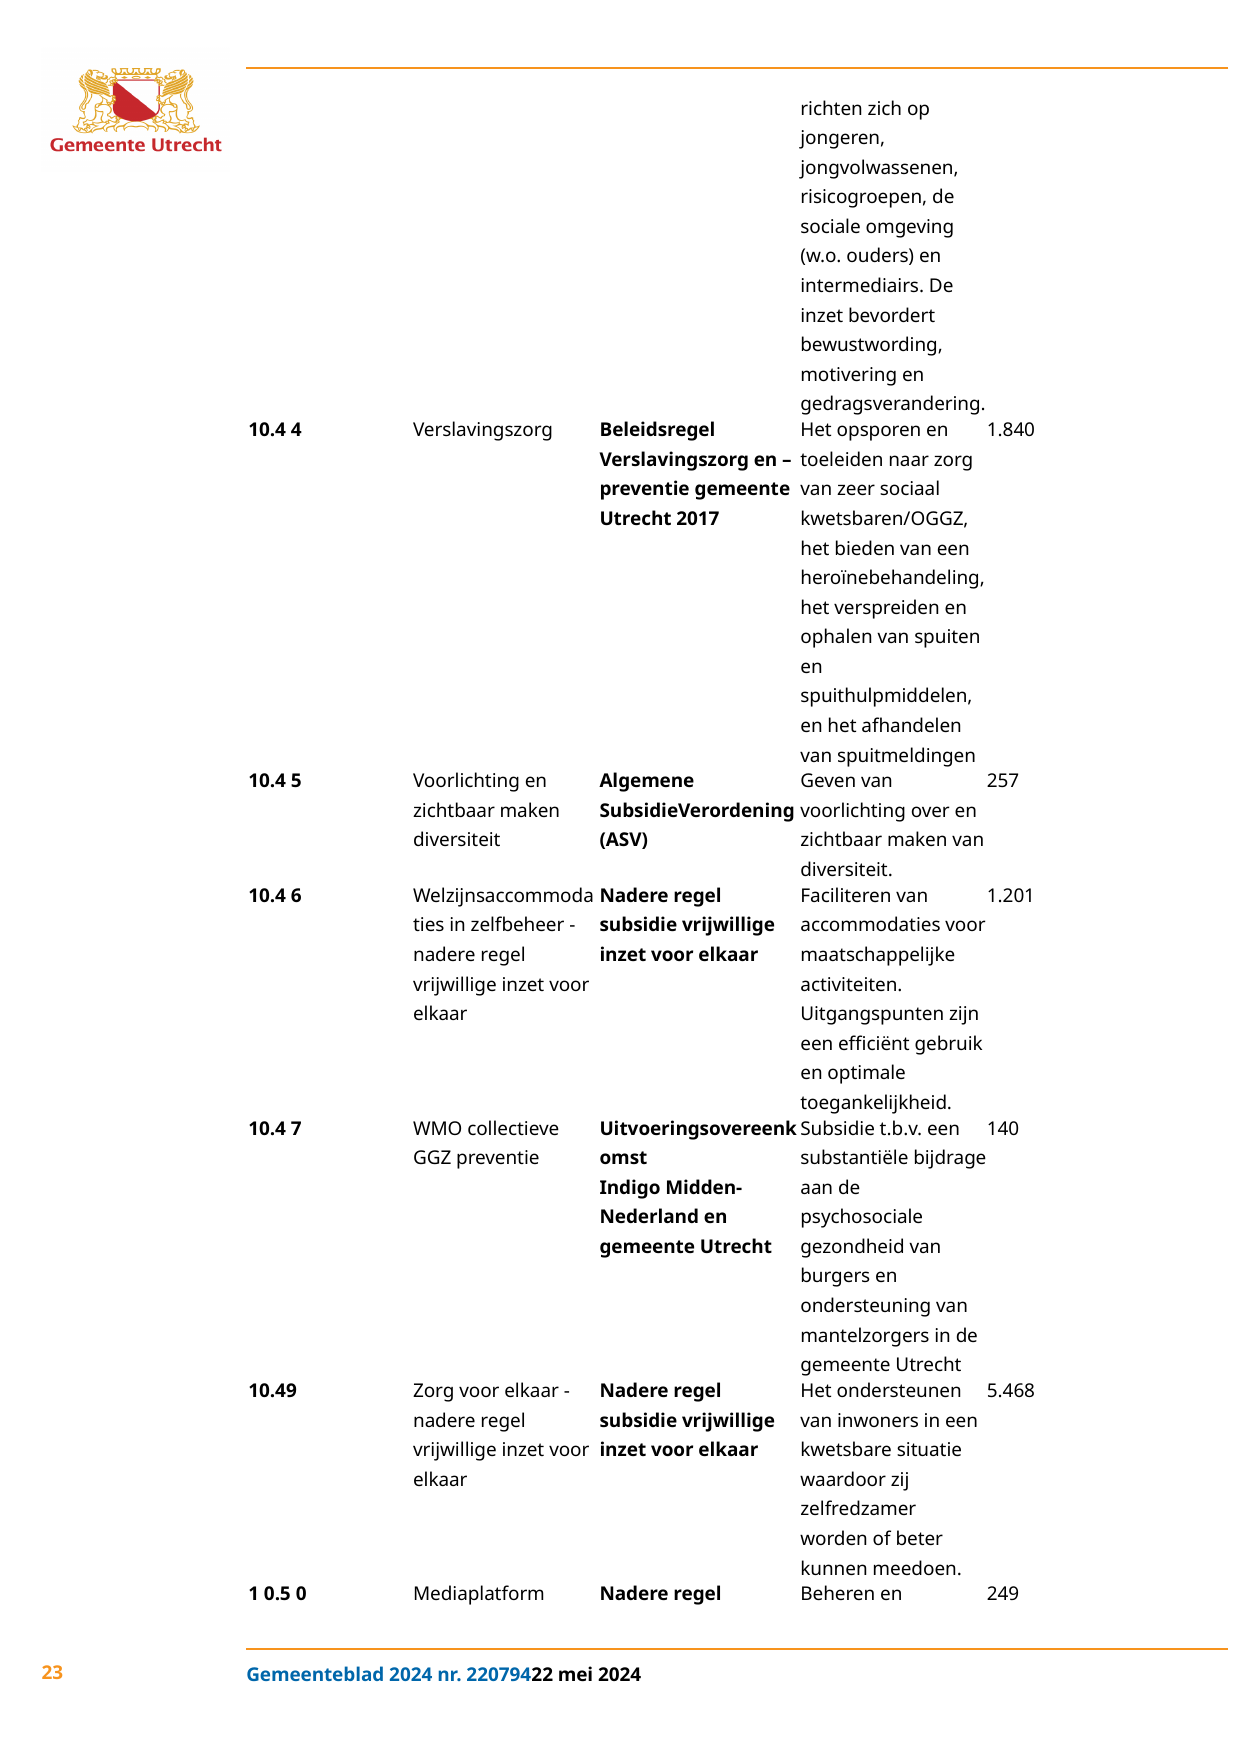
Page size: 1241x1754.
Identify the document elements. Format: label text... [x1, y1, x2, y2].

table_cell 1.201 [987, 882, 1152, 1115]
table_cell Geven van voorlichting over en zichtbaar maken van diversiteit. [800, 768, 987, 882]
table_cell 10.4 5 [248, 768, 413, 882]
table_cell Welzijnsaccommodaties in zelfbeheer - nadere regel vrijwillige inzet voor elkaar [413, 882, 599, 1115]
table_cell Beleidsregel Verslavingszorg en –preventie gemeente Utrecht 2017 [599, 416, 800, 767]
table_cell Verslavingszorg [413, 416, 599, 767]
table_cell Nadere regel subsidie vrijwillige inzet voor elkaar [599, 1377, 800, 1580]
table_cell Het opsporen en toeleiden naar zorg van zeer sociaal kwetsbaren/OGGZ, het bieden van een heroïnebehandeling, het verspreiden en ophalen van spuiten en spuithulpmiddelen, en het afhandelen van spuitmeldingen [800, 416, 987, 767]
table_cell Voorlichting en zichtbaar maken diversiteit [413, 768, 599, 882]
table_cell 1.840 [987, 416, 1152, 767]
table_cell Uitvoeringsovereenkomst Indigo Midden-Nederland en gemeente Utrecht [599, 1115, 800, 1377]
table_cell Het ondersteunen van inwoners in een kwetsbare situatie waardoor zij zelfredzamer worden of beter kunnen meedoen. [800, 1377, 987, 1580]
table_cell [987, 95, 1152, 416]
table_cell richten zich op jongeren, jongvolwassenen, risicogroepen, de sociale omgeving (w.o. ouders) en intermediairs. De inzet bevordert bewustwording, motivering en gedragsverandering. [800, 95, 987, 416]
table_cell Nadere regel subsidie vrijwillige inzet voor elkaar [599, 882, 800, 1115]
table_cell 1 0.5 0 [248, 1580, 413, 1606]
table_cell 249 [987, 1580, 1152, 1606]
table_cell 140 [987, 1115, 1152, 1377]
table_cell Mediaplatform [413, 1580, 599, 1606]
table_cell 10.4 7 [248, 1115, 413, 1377]
table_cell 10.49 [248, 1377, 413, 1580]
table_cell 5.468 [987, 1377, 1152, 1580]
table_cell Nadere regel [599, 1580, 800, 1606]
table_cell Faciliteren van accommodaties voor maatschappelijke activiteiten. Uitgangspunten zijn een efficiënt gebruik en optimale toegankelijkheid. [800, 882, 987, 1115]
table_cell 10.4 4 [248, 416, 413, 767]
table_cell Zorg voor elkaar - nadere regel vrijwillige inzet voor elkaar [413, 1377, 599, 1580]
table_cell [248, 95, 413, 416]
table_cell 10.4 6 [248, 882, 413, 1115]
table_cell Subsidie t.b.v. een substantiële bijdrage aan de psychosociale gezondheid van burgers en ondersteuning van mantelzorgers in de gemeente Utrecht [800, 1115, 987, 1377]
table_cell 257 [987, 768, 1152, 882]
picture [41, 47, 231, 172]
table_cell WMO collectieve GGZ preventie [413, 1115, 599, 1377]
table_cell Algemene SubsidieVerordening (ASV) [599, 768, 800, 882]
table_cell [599, 95, 800, 416]
table_cell [413, 95, 599, 416]
table_cell Beheren en [800, 1580, 987, 1606]
